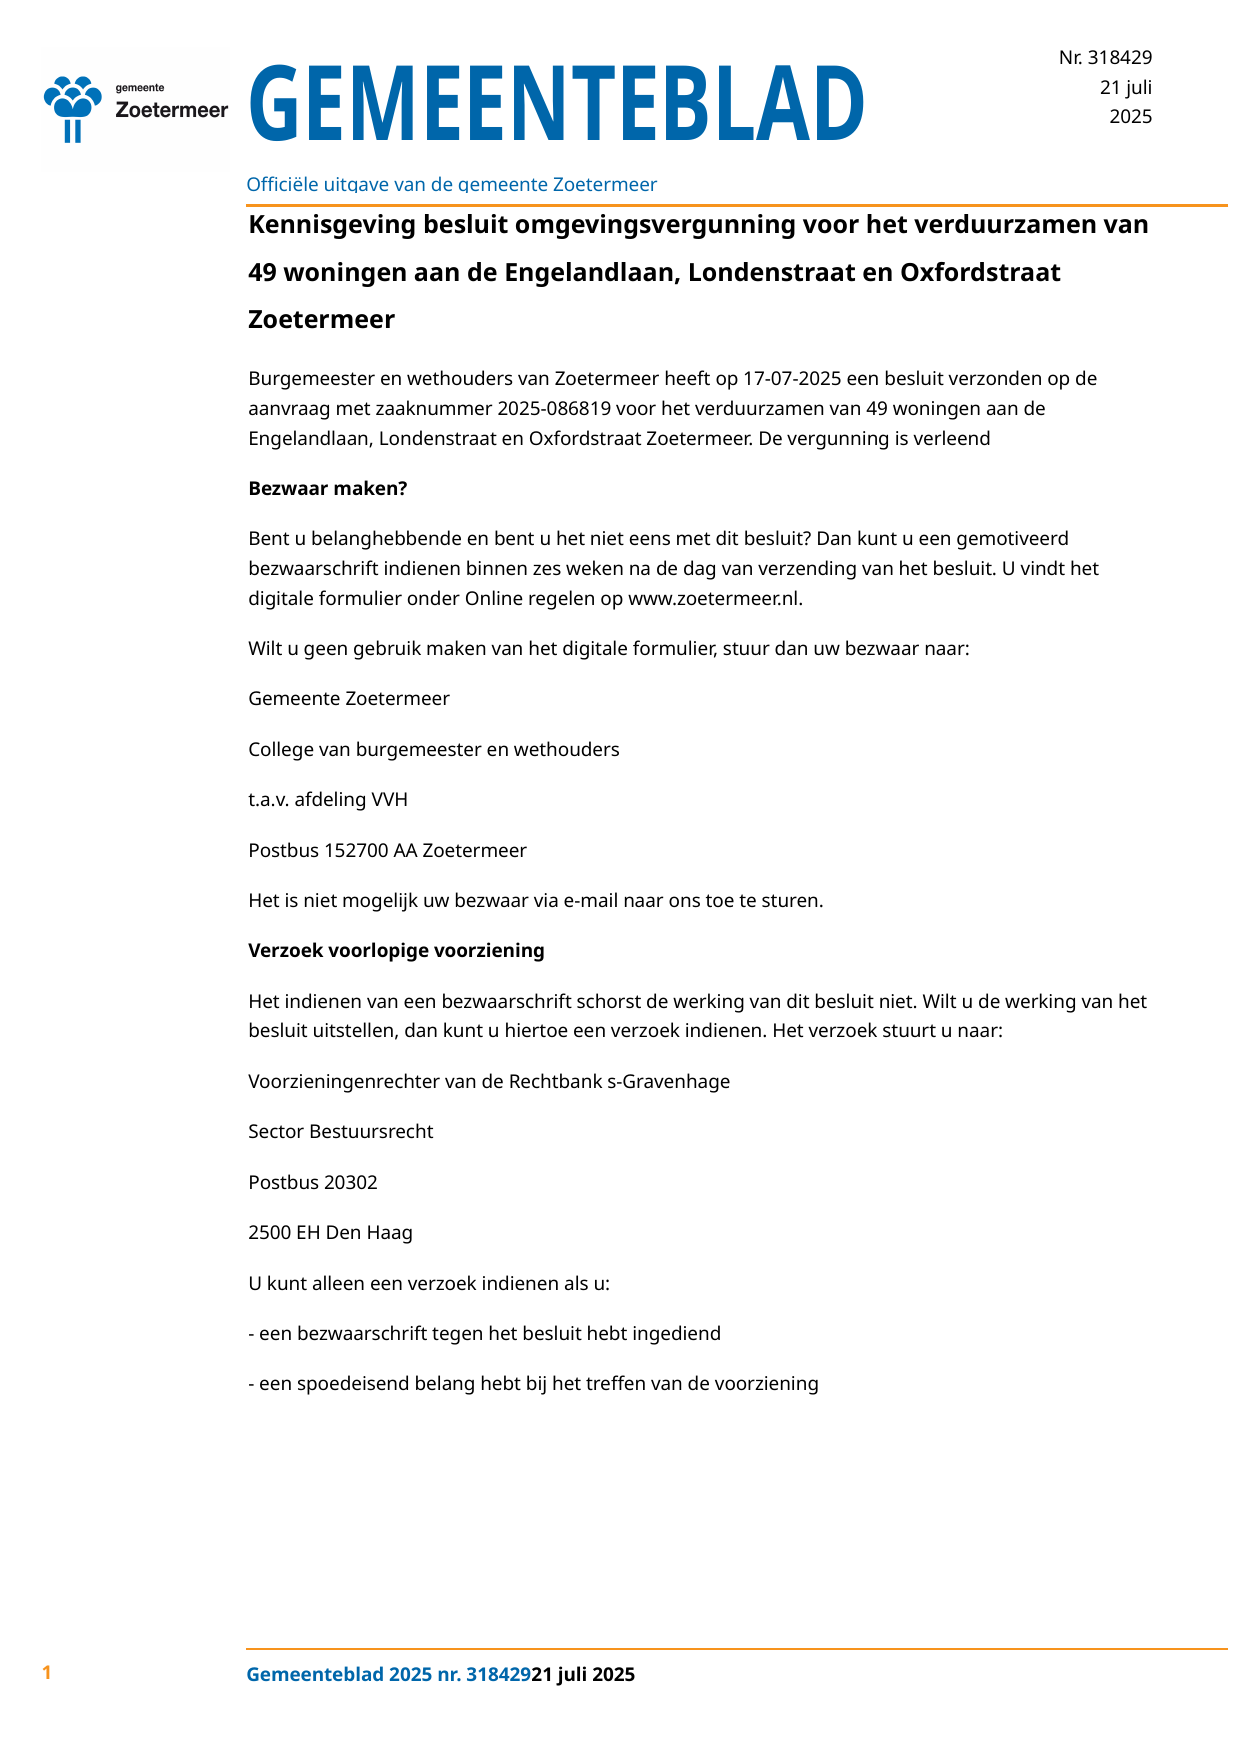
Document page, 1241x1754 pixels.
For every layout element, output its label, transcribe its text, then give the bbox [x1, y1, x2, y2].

text Verzoek voorlopige voorziening [248, 938, 1152, 963]
text - een spoedeisend belang hebt bij het treffen van de voorziening [248, 1371, 1152, 1396]
text U kunt alleen een verzoek indienen als u: [248, 1270, 1152, 1295]
text Bent u belanghebbende en bent u het niet eens met dit besluit? Dan kunt u een gemotiveerd bezwaarschrift indienen binnen zes weken na de dag van verzending van het besluit. U vindt het digitale formulier onder Online regelen op www.zoetermeer.nl. [248, 526, 1152, 610]
text Sector Bestuursrecht [248, 1118, 1152, 1144]
text Gemeente Zoetermeer [248, 686, 1152, 711]
text Postbus 20302 [248, 1169, 1152, 1194]
text Postbus 152700 AA Zoetermeer [248, 837, 1152, 862]
text t.a.v. afdeling VVH [248, 786, 1152, 812]
text Kennisgeving besluit omgevingsvergunning voor het verduurzamen van 49 woningen aan de Engelandlaan, Londenstraat en Oxfordstraat Zoetermeer [248, 207, 1152, 336]
text College van burgemeester en wethouders [248, 736, 1152, 762]
text Het indienen van een bezwaarschrift schorst de werking van dit besluit niet. Wilt u de werking van het besluit uitstellen, dan kunt u hiertoe een verzoek indienen. Het verzoek stuurt u naar: [248, 988, 1152, 1043]
text Wilt u geen gebruik maken van het digitale formulier, stuur dan uw bezwaar naar: [248, 635, 1152, 661]
picture [41, 47, 231, 172]
text Voorzieningenrechter van de Rechtbank s-Gravenhage [248, 1068, 1152, 1094]
text Het is niet mogelijk uw bezwaar via e-mail naar ons toe te sturen. [248, 887, 1152, 913]
text Bezwaar maken? [248, 475, 1152, 501]
text - een bezwaarschrift tegen het besluit hebt ingediend [248, 1320, 1152, 1346]
text Burgemeester en wethouders van Zoetermeer heeft op 17-07-2025 een besluit verzonden op de aanvraag met zaaknummer 2025-086819 voor het verduurzamen van 49 woningen aan de Engelandlaan, Londenstraat en Oxfordstraat Zoetermeer. De vergunning is verleend [248, 366, 1152, 450]
text 2500 EH Den Haag [248, 1219, 1152, 1245]
